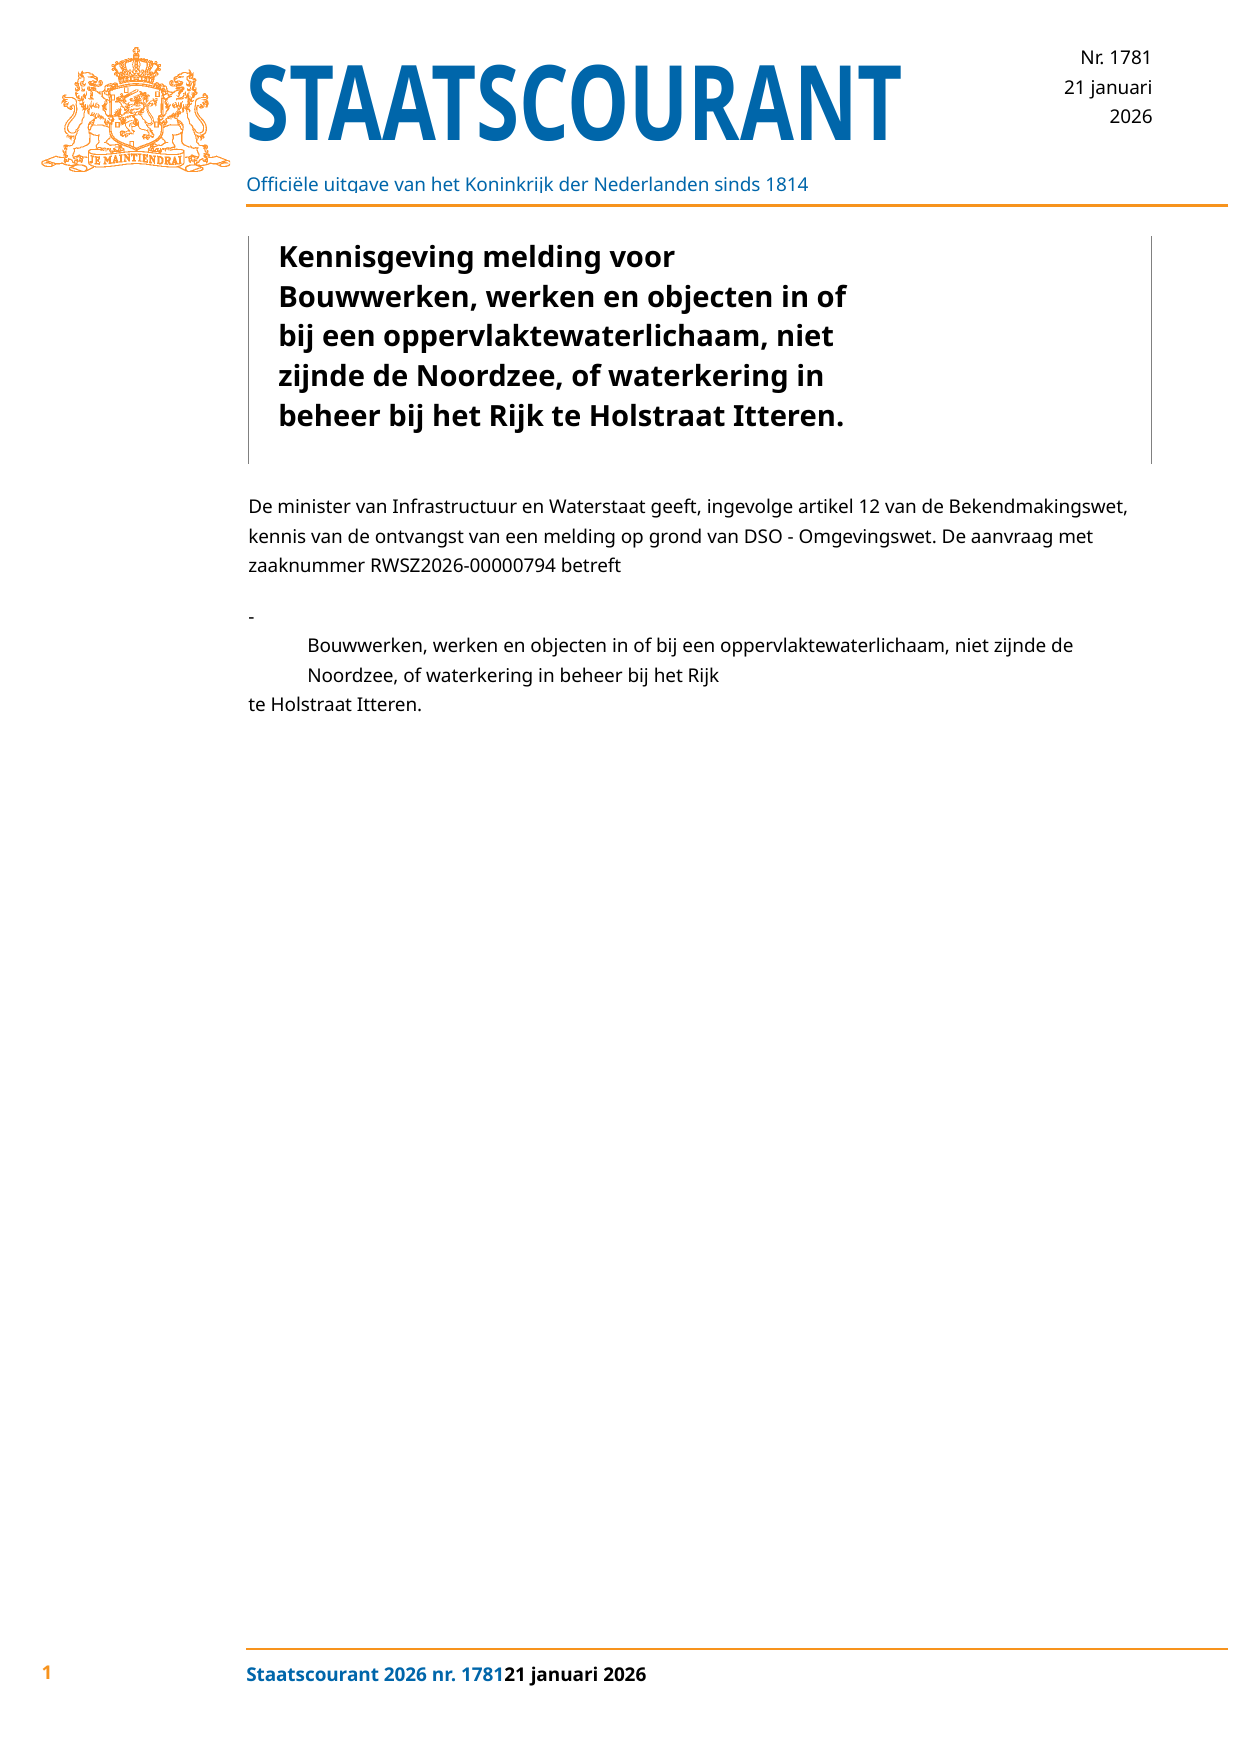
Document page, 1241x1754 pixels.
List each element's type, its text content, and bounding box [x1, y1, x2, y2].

table_header [850, 236, 912, 413]
text te Holstraat Itteren. [248, 692, 1152, 717]
table_header [850, 414, 1151, 464]
picture [912, 236, 1090, 414]
table_header [1090, 236, 1151, 413]
list Bouwwerken, werken en objecten in of bij een oppervlaktewaterlichaam, niet zijnde de Noordzee, of waterkering in beheer bij het Rijk [248, 632, 1152, 688]
text De minister van Infrastructuur en Waterstaat geeft, ingevolge artikel 12 van de Bekendmakingswet, kennis van de ontvangst van een melding op grond van DSO - Omgevingswet. De aanvraag met zaaknummer RWSZ2026-00000794 betreft [248, 493, 1152, 578]
picture [41, 47, 231, 172]
table_header Kennisgeving melding voor Bouwwerken, werken en objecten in of bij een oppervlaktewaterlichaam, niet zijnde de Noordzee, of waterkering in beheer bij het Rijk te Holstraat Itteren. [249, 236, 850, 464]
